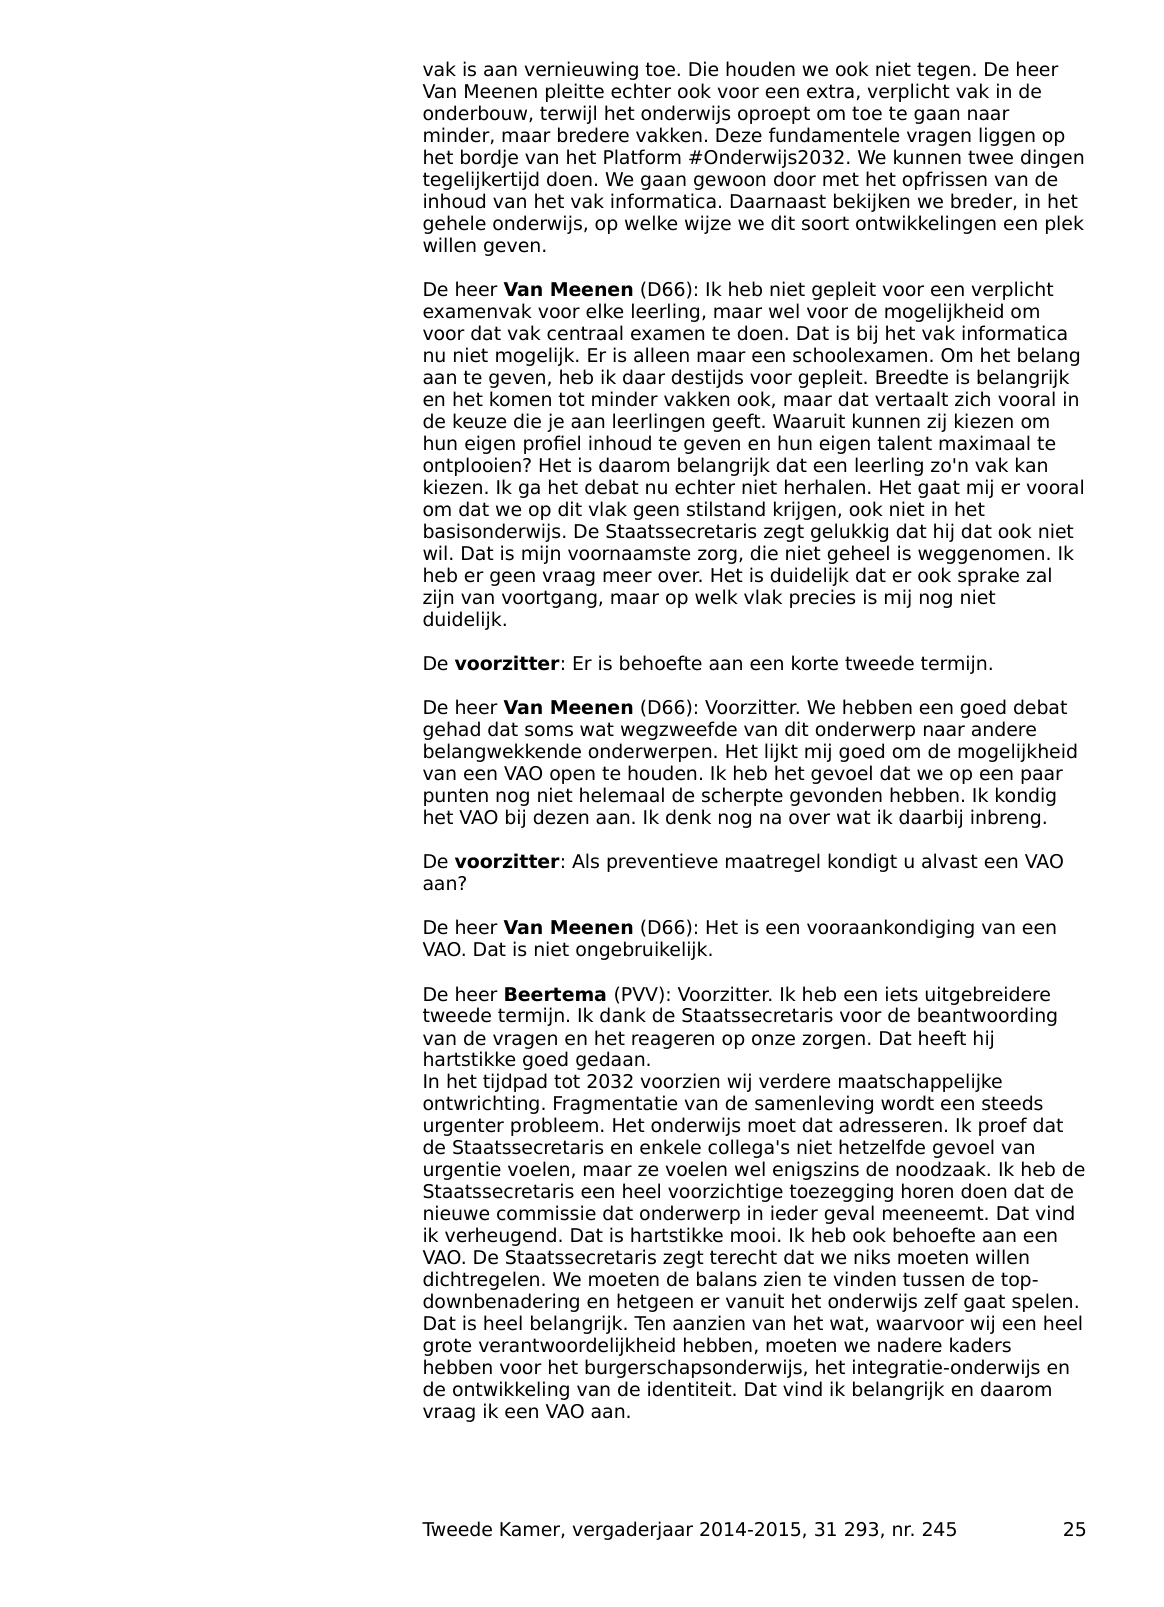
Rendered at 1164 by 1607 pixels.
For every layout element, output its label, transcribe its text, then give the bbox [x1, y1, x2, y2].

text De heer Van Meenen (D66): Ik heb niet gepleit voor een verplicht examenvak voor elke leerling, maar wel voor de mogelijkheid om voor dat vak centraal examen te doen. Dat is bij het vak informatica nu niet mogelijk. Er is alleen maar een schoolexamen. Om het belang aan te geven, heb ik daar destijds voor gepleit. Breedte is belangrijk en het komen tot minder vakken ook, maar dat vertaalt zich vooral in de keuze die je aan leerlingen geeft. Waaruit kunnen zij kiezen om hun eigen profiel inhoud te geven en hun eigen talent maximaal te ontplooien? Het is daarom belangrijk dat een leerling zo'n vak kan kiezen. Ik ga het debat nu echter niet herhalen. Het gaat mij er vooral om dat we op dit vlak geen stilstand krijgen, ook niet in het basisonderwijs. De Staatssecretaris zegt gelukkig dat hij dat ook niet wil. Dat is mijn voornaamste zorg, die niet geheel is weggenomen. Ik heb er geen vraag meer over. Het is duidelijk dat er ook sprake zal zijn van voortgang, maar op welk vlak precies is mij nog niet duidelijk. [422, 279, 1087, 631]
text vak is aan vernieuwing toe. Die houden we ook niet tegen. De heer Van Meenen pleitte echter ook voor een extra, verplicht vak in de onderbouw, terwijl het onderwijs oproept om toe te gaan naar minder, maar bredere vakken. Deze fundamentele vragen liggen op het bordje van het Platform #Onderwijs2032. We kunnen twee dingen tegelijkertijd doen. We gaan gewoon door met het opfrissen van de inhoud van het vak informatica. Daarnaast bekijken we breder, in het gehele onderwijs, op welke wijze we dit soort ontwikkelingen een plek willen geven. [422, 59, 1087, 257]
text De voorzitter: Als preventieve maatregel kondigt u alvast een VAO aan? [422, 851, 1087, 895]
text De heer Beertema (PVV): Voorzitter. Ik heb een iets uitgebreidere tweede termijn. Ik dank de Staatssecretaris voor de beantwoording van de vragen en het reageren op onze zorgen. Dat heeft hij hartstikke goed gedaan. [422, 983, 1087, 1071]
text De heer Van Meenen (D66): Het is een vooraankondiging van een VAO. Dat is niet ongebruikelijk. [422, 917, 1087, 961]
text In het tijdpad tot 2032 voorzien wij verdere maatschappelijke ontwrichting. Fragmentatie van de samenleving wordt een steeds urgenter probleem. Het onderwijs moet dat adresseren. Ik proef dat de Staatssecretaris en enkele collega's niet hetzelfde gevoel van urgentie voelen, maar ze voelen wel enigszins de noodzaak. Ik heb de Staatssecretaris een heel voorzichtige toezegging horen doen dat de nieuwe commissie dat onderwerp in ieder geval meeneemt. Dat vind ik verheugend. Dat is hartstikke mooi. Ik heb ook behoefte aan een VAO. De Staatssecretaris zegt terecht dat we niks moeten willen dichtregelen. We moeten de balans zien te vinden tussen de top-downbenadering en hetgeen er vanuit het onderwijs zelf gaat spelen. Dat is heel belangrijk. Ten aanzien van het wat, waarvoor wij een heel grote verantwoordelijkheid hebben, moeten we nadere kaders hebben voor het burgerschapsonderwijs, het integratie-onderwijs en de ontwikkeling van de identiteit. Dat vind ik belangrijk en daarom vraag ik een VAO aan. [422, 1071, 1087, 1423]
text De heer Van Meenen (D66): Voorzitter. We hebben een goed debat gehad dat soms wat wegzweefde van dit onderwerp naar andere belangwekkende onderwerpen. Het lijkt mij goed om de mogelijkheid van een VAO open te houden. Ik heb het gevoel dat we op een paar punten nog niet helemaal de scherpte gevonden hebben. Ik kondig het VAO bij dezen aan. Ik denk nog na over wat ik daarbij inbreng. [422, 697, 1087, 829]
text De voorzitter: Er is behoefte aan een korte tweede termijn. [422, 653, 1087, 675]
